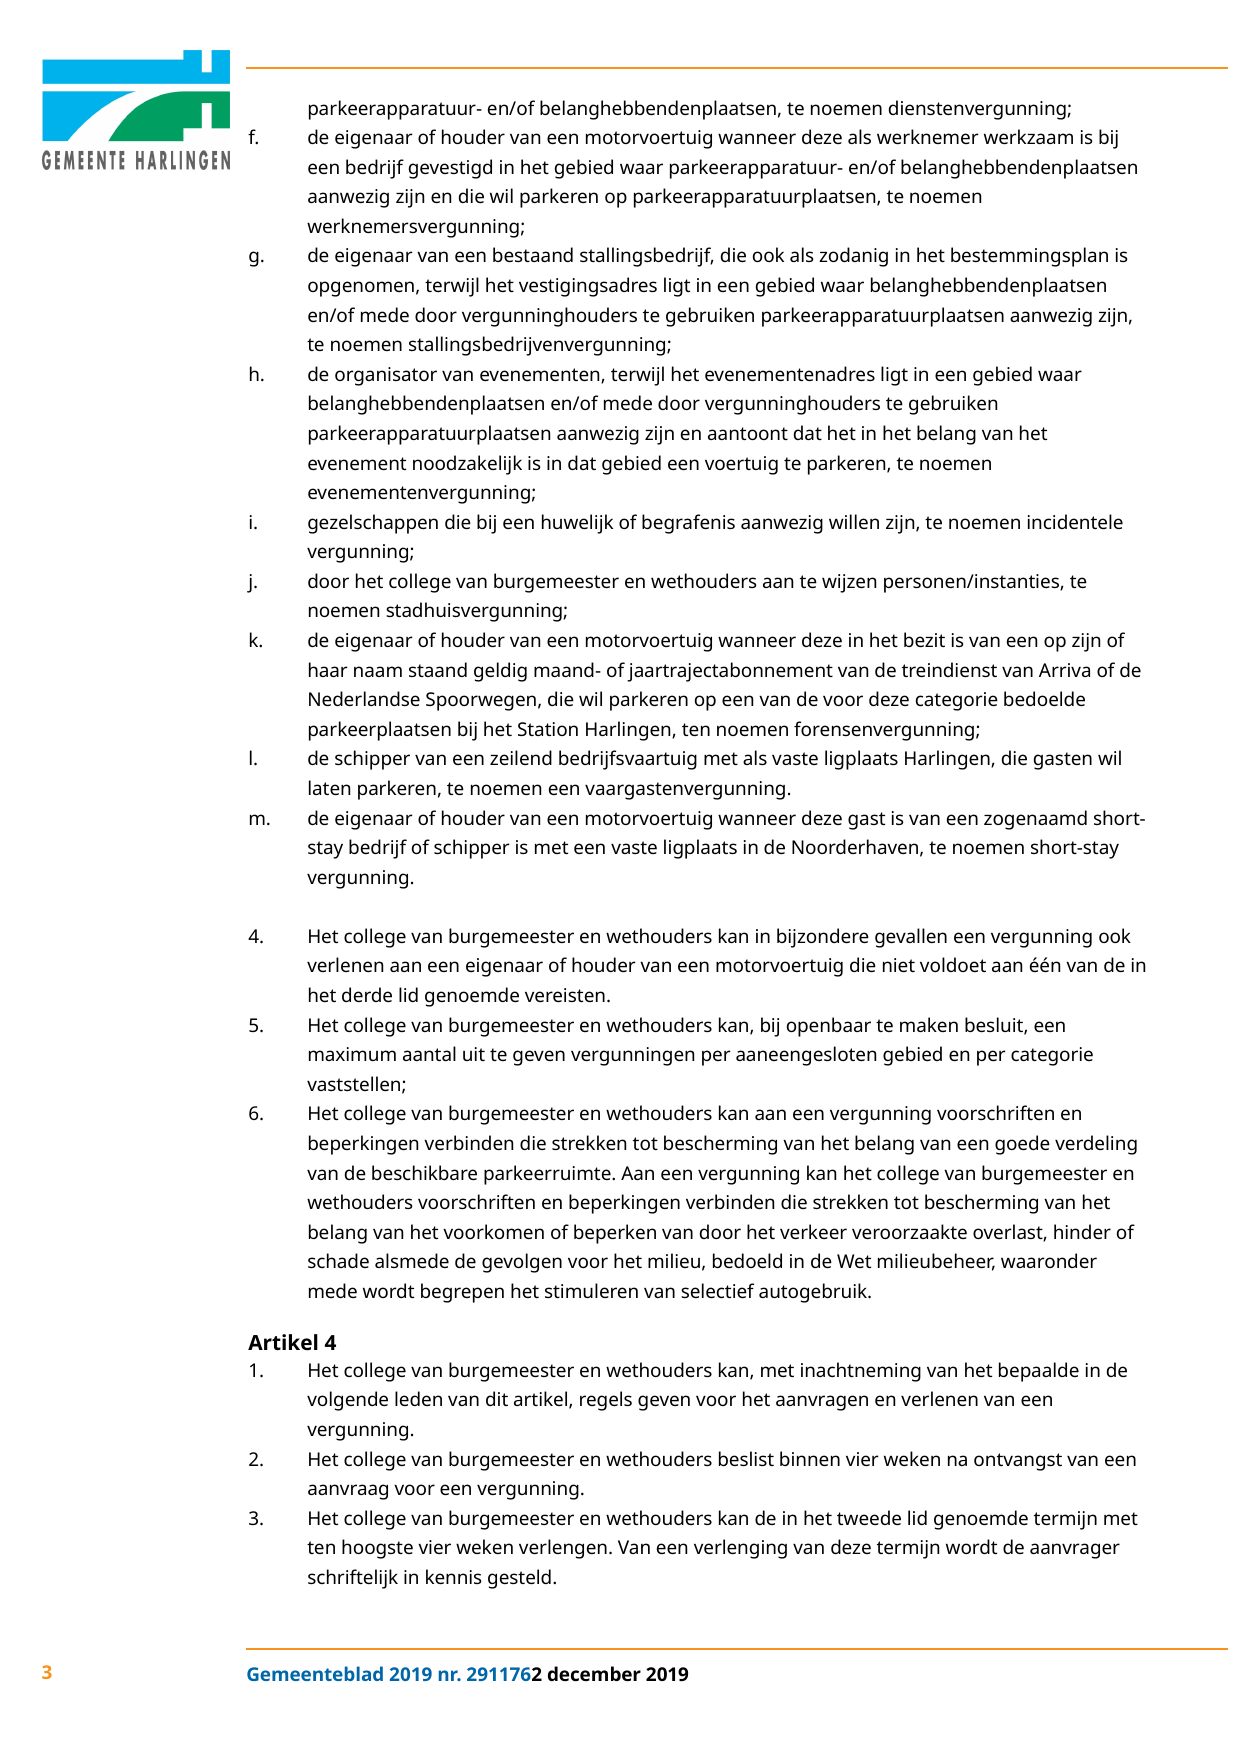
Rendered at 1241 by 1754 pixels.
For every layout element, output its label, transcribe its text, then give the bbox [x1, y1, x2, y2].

picture [41, 47, 231, 172]
list Het college van burgemeester en wethouders kan in bijzondere gevallen een vergunning ook verlenen aan een eigenaar of houder van een motorvoertuig die niet voldoet aan één van de in het derde lid genoemde vereisten. [248, 923, 1152, 1008]
list Het college van burgemeester en wethouders kan, met inachtneming van het bepaalde in de volgende leden van dit artikel, regels geven voor het aanvragen en verlenen van een vergunning. [248, 1357, 1152, 1442]
list Het college van burgemeester en wethouders kan, bij openbaar te maken besluit, een maximum aantal uit te geven vergunningen per aaneengesloten gebied en per categorie vaststellen; [248, 1012, 1152, 1097]
list Het college van burgemeester en wethouders beslist binnen vier weken na ontvangst van een aanvraag voor een vergunning. [248, 1446, 1152, 1501]
list de schipper van een zeilend bedrijfsvaartuig met als vaste ligplaats Harlingen, die gasten wil laten parkeren, te noemen een vaargastenvergunning. [248, 746, 1152, 801]
list gezelschappen die bij een huwelijk of begrafenis aanwezig willen zijn, te noemen incidentele vergunning; [248, 509, 1152, 564]
text Artikel 4 [248, 1328, 1152, 1357]
list Het college van burgemeester en wethouders kan aan een vergunning voorschriften en beperkingen verbinden die strekken tot bescherming van het belang van een goede verdeling van de beschikbare parkeerruimte. Aan een vergunning kan het college van burgemeester en wethouders voorschriften en beperkingen verbinden die strekken tot bescherming van het belang van het voorkomen of beperken van door het verkeer veroorzaakte overlast, hinder of schade alsmede de gevolgen voor het milieu, bedoeld in de Wet milieubeheer, waaronder mede wordt begrepen het stimuleren van selectief autogebruik. [248, 1101, 1152, 1304]
list Het college van burgemeester en wethouders kan de in het tweede lid genoemde termijn met ten hoogste vier weken verlengen. Van een verlenging van deze termijn wordt de aanvrager schriftelijk in kennis gesteld. [248, 1505, 1152, 1590]
list parkeerapparatuur- en/of belanghebbendenplaatsen, te noemen dienstenvergunning; [248, 95, 1152, 121]
list de eigenaar of houder van een motorvoertuig wanneer deze als werknemer werkzaam is bij een bedrijf gevestigd in het gebied waar parkeerapparatuur- en/of belanghebbendenplaatsen aanwezig zijn en die wil parkeren op parkeerapparatuurplaatsen, te noemen werknemersvergunning; [248, 124, 1152, 239]
list de eigenaar van een bestaand stallingsbedrijf, die ook als zodanig in het bestemmingsplan is opgenomen, terwijl het vestigingsadres ligt in een gebied waar belanghebbendenplaatsen en/of mede door vergunninghouders te gebruiken parkeerapparatuurplaatsen aanwezig zijn, te noemen stallingsbedrijvenvergunning; [248, 243, 1152, 357]
list de eigenaar of houder van een motorvoertuig wanneer deze gast is van een zogenaamd short-stay bedrijf of schipper is met een vaste ligplaats in de Noorderhaven, te noemen short-stay vergunning. [248, 805, 1152, 890]
list door het college van burgemeester en wethouders aan te wijzen personen/instanties, te noemen stadhuisvergunning; [248, 568, 1152, 623]
list de eigenaar of houder van een motorvoertuig wanneer deze in het bezit is van een op zijn of haar naam staand geldig maand- of jaartrajectabonnement van de treindienst van Arriva of de Nederlandse Spoorwegen, die wil parkeren op een van de voor deze categorie bedoelde parkeerplaatsen bij het Station Harlingen, ten noemen forensenvergunning; [248, 627, 1152, 742]
list de organisator van evenementen, terwijl het evenementenadres ligt in een gebied waar belanghebbendenplaatsen en/of mede door vergunninghouders te gebruiken parkeerapparatuurplaatsen aanwezig zijn en aantoont dat het in het belang van het evenement noodzakelijk is in dat gebied een voertuig te parkeren, te noemen evenementenvergunning; [248, 361, 1152, 505]
